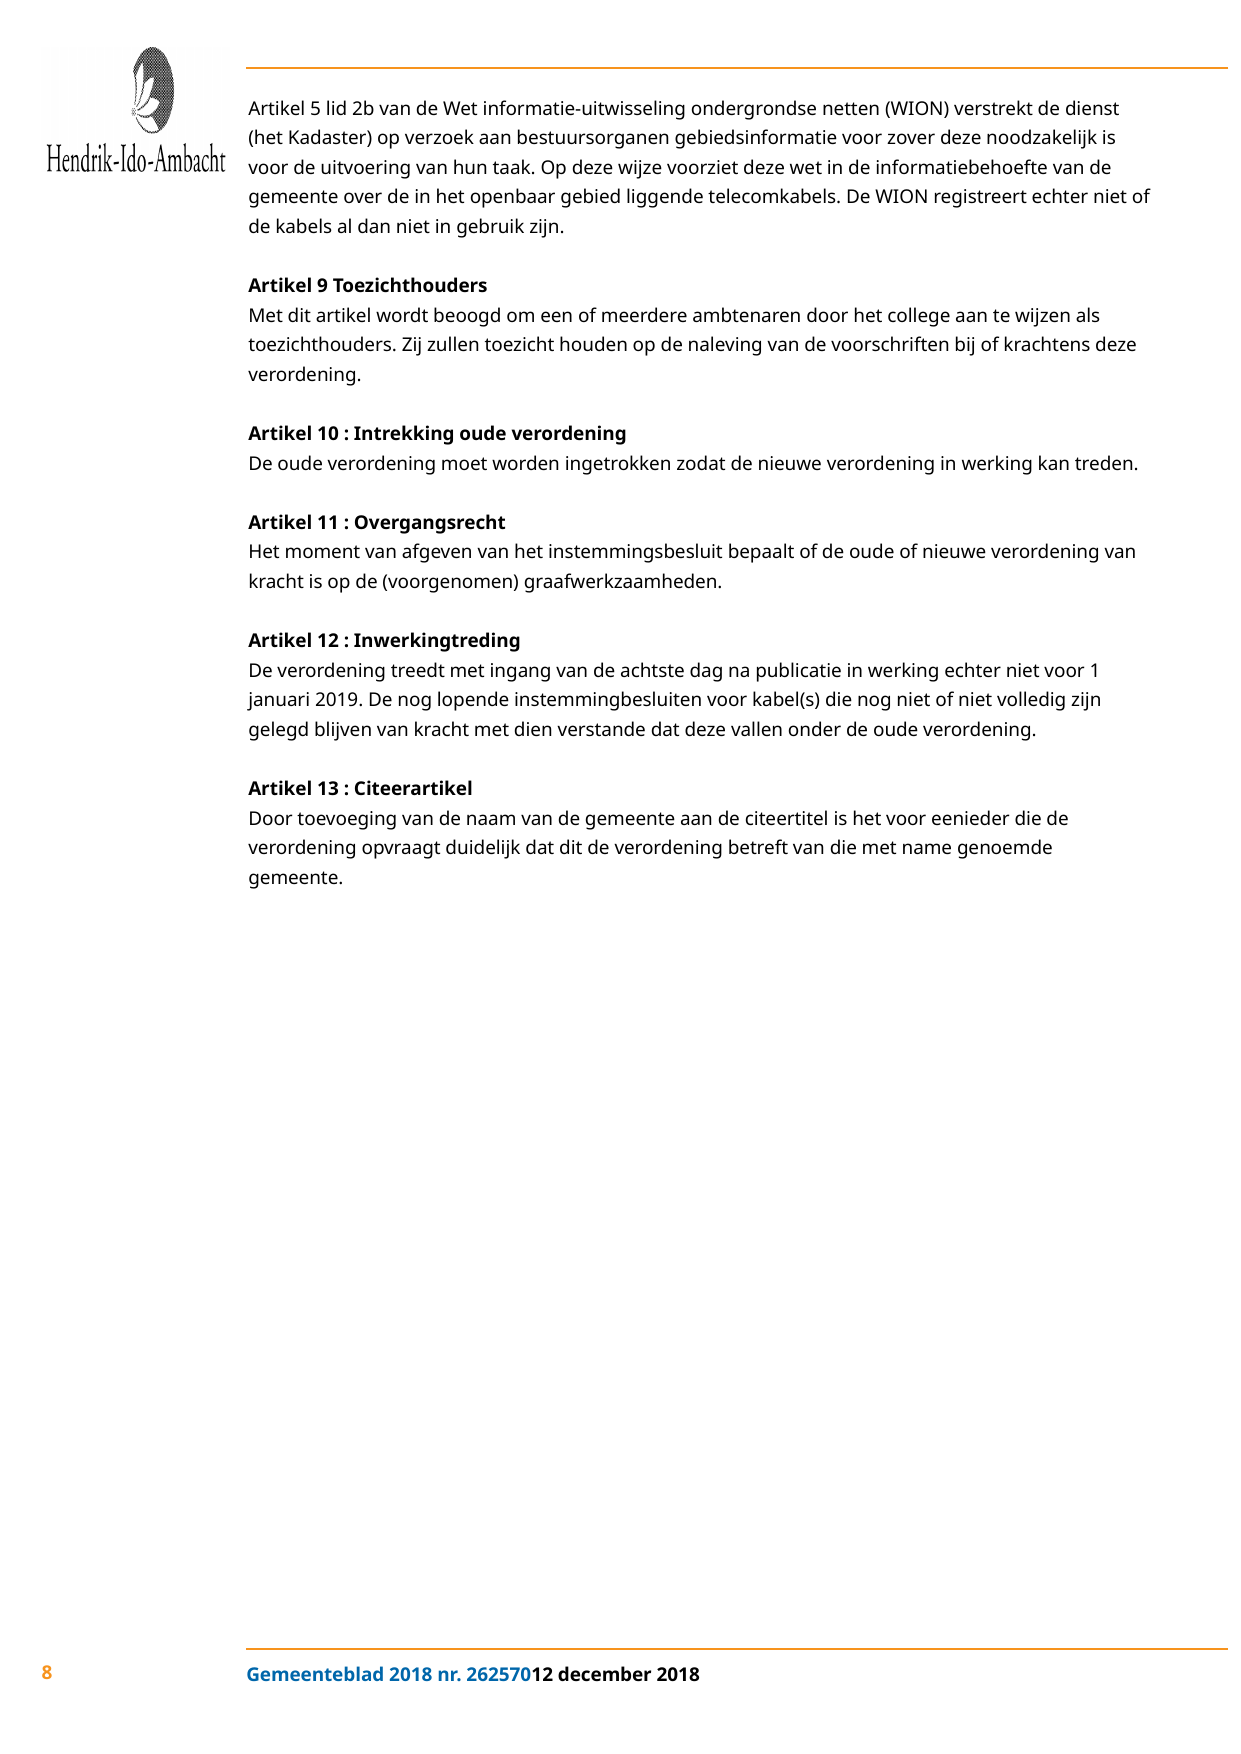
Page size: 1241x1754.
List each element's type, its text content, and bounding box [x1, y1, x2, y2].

text Artikel 11 : Overgangsrecht [248, 509, 1152, 535]
text De oude verordening moet worden ingetrokken zodat de nieuwe verordening in werking kan treden. [248, 450, 1152, 476]
text Door toevoeging van de naam van de gemeente aan de citeertitel is het voor eenieder die de verordening opvraagt duidelijk dat dit de verordening betreft van die met name genoemde gemeente. [248, 805, 1152, 890]
text De verordening treedt met ingang van de achtste dag na publicatie in werking echter niet voor 1 januari 2019. De nog lopende instemmingbesluiten voor kabel(s) die nog niet of niet volledig zijn gelegd blijven van kracht met dien verstande dat deze vallen onder de oude verordening. [248, 657, 1152, 742]
text Artikel 12 : Inwerkingtreding [248, 627, 1152, 653]
text Artikel 9 Toezichthouders [248, 272, 1152, 298]
text Artikel 5 lid 2b van de Wet informatie-uitwisseling ondergrondse netten (WION) verstrekt de dienst (het Kadaster) op verzoek aan bestuursorganen gebiedsinformatie voor zover deze noodzakelijk is voor de uitvoering van hun taak. Op deze wijze voorziet deze wet in de informatiebehoefte van de gemeente over de in het openbaar gebied liggende telecomkabels. De WION registreert echter niet of de kabels al dan niet in gebruik zijn. [248, 95, 1152, 239]
text Artikel 13 : Citeerartikel [248, 775, 1152, 801]
text Met dit artikel wordt beoogd om een of meerdere ambtenaren door het college aan te wijzen als toezichthouders. Zij zullen toezicht houden op de naleving van de voorschriften bij of krachtens deze verordening. [248, 302, 1152, 387]
picture [41, 47, 231, 172]
text Artikel 10 : Intrekking oude verordening [248, 420, 1152, 446]
text Het moment van afgeven van het instemmingsbesluit bepaalt of de oude of nieuwe verordening van kracht is op de (voorgenomen) graafwerkzaamheden. [248, 538, 1152, 594]
